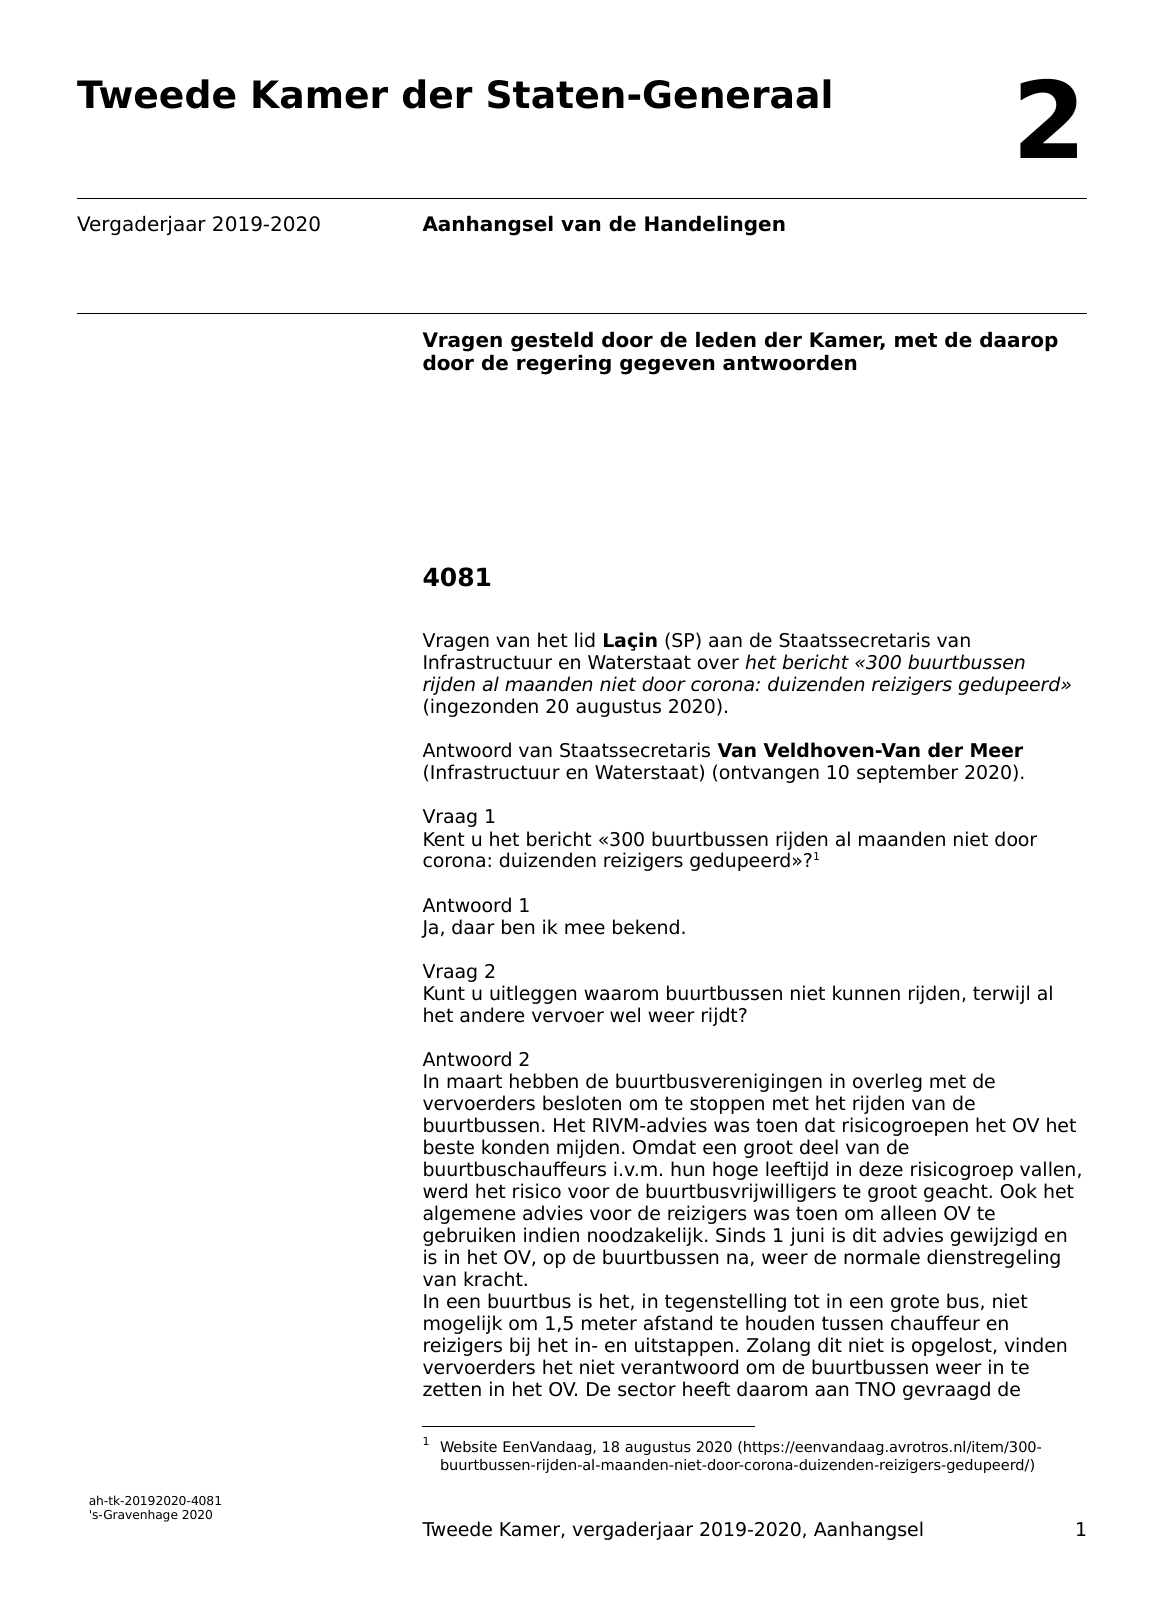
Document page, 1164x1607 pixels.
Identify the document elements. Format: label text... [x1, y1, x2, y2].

table_header 2 [886, 59, 1087, 198]
table_header Tweede Kamer der Staten-Generaal [77, 59, 886, 198]
text Kent u het bericht «300 buurtbussen rijden al maanden niet door corona: duizenden reizigers gedupeerd»? [422, 828, 1087, 872]
table_cell [77, 314, 422, 375]
text Antwoord 2 [422, 1049, 1087, 1071]
text In maart hebben de buurtbusverenigingen in overleg met de vervoerders besloten om te stoppen met het rijden van de buurtbussen. Het RIVM-advies was toen dat risicogroepen het OV het beste konden mijden. Omdat een groot deel van de buurtbuschauffeurs i.v.m. hun hoge leeftijd in deze risicogroep vallen, werd het risico voor de buurtbusvrijwilligers te groot geacht. Ook het algemene advies voor de reizigers was toen om alleen OV te gebruiken indien noodzakelijk. Sinds 1 juni is dit advies gewijzigd en is in het OV, op de buurtbussen na, weer de normale dienstregeling van kracht. [422, 1071, 1087, 1291]
text Antwoord van Staatssecretaris Van Veldhoven-Van der Meer (Infrastructuur en Waterstaat) (ontvangen 10 september 2020). [422, 740, 1087, 784]
text Website EenVandaag, 18 augustus 2020 (https://eenvandaag.avrotros.nl/item/300-buurtbussen-rijden-al-maanden-niet-door-corona-duizenden-reizigers-gedupeerd/) [422, 1435, 1087, 1474]
text 's-Gravenhage 2020 [88, 1508, 323, 1522]
table_cell Vergaderjaar 2019-2020 [77, 199, 422, 313]
text Vraag 1 [422, 806, 1087, 828]
table_cell Vragen gesteld door de leden der Kamer, met de daarop door de regering gegeven antwoorden [422, 314, 1087, 375]
text Antwoord 1 [422, 894, 1087, 917]
text ah-tk-20192020-4081 [88, 1494, 323, 1508]
text In een buurtbus is het, in tegenstelling tot in een grote bus, niet mogelijk om 1,5 meter afstand te houden tussen chauffeur en reizigers bij het in- en uitstappen. Zolang dit niet is opgelost, vinden vervoerders het niet verantwoord om de buurtbussen weer in te zetten in het OV. De sector heeft daarom aan TNO gevraagd de [422, 1291, 1087, 1401]
text Vraag 2 [422, 961, 1087, 983]
text Vragen van het lid Laçin (SP) aan de Staatssecretaris van Infrastructuur en Waterstaat over het bericht «300 buurtbussen rijden al maanden niet door corona: duizenden reizigers gedupeerd» (ingezonden 20 augustus 2020). [422, 630, 1087, 718]
text Kunt u uitleggen waarom buurtbussen niet kunnen rijden, terwijl al het andere vervoer wel weer rijdt? [422, 983, 1087, 1027]
text Ja, daar ben ik mee bekend. [422, 917, 1087, 938]
text 4081 [422, 563, 1087, 592]
table_cell Aanhangsel van de Handelingen [422, 199, 1087, 313]
